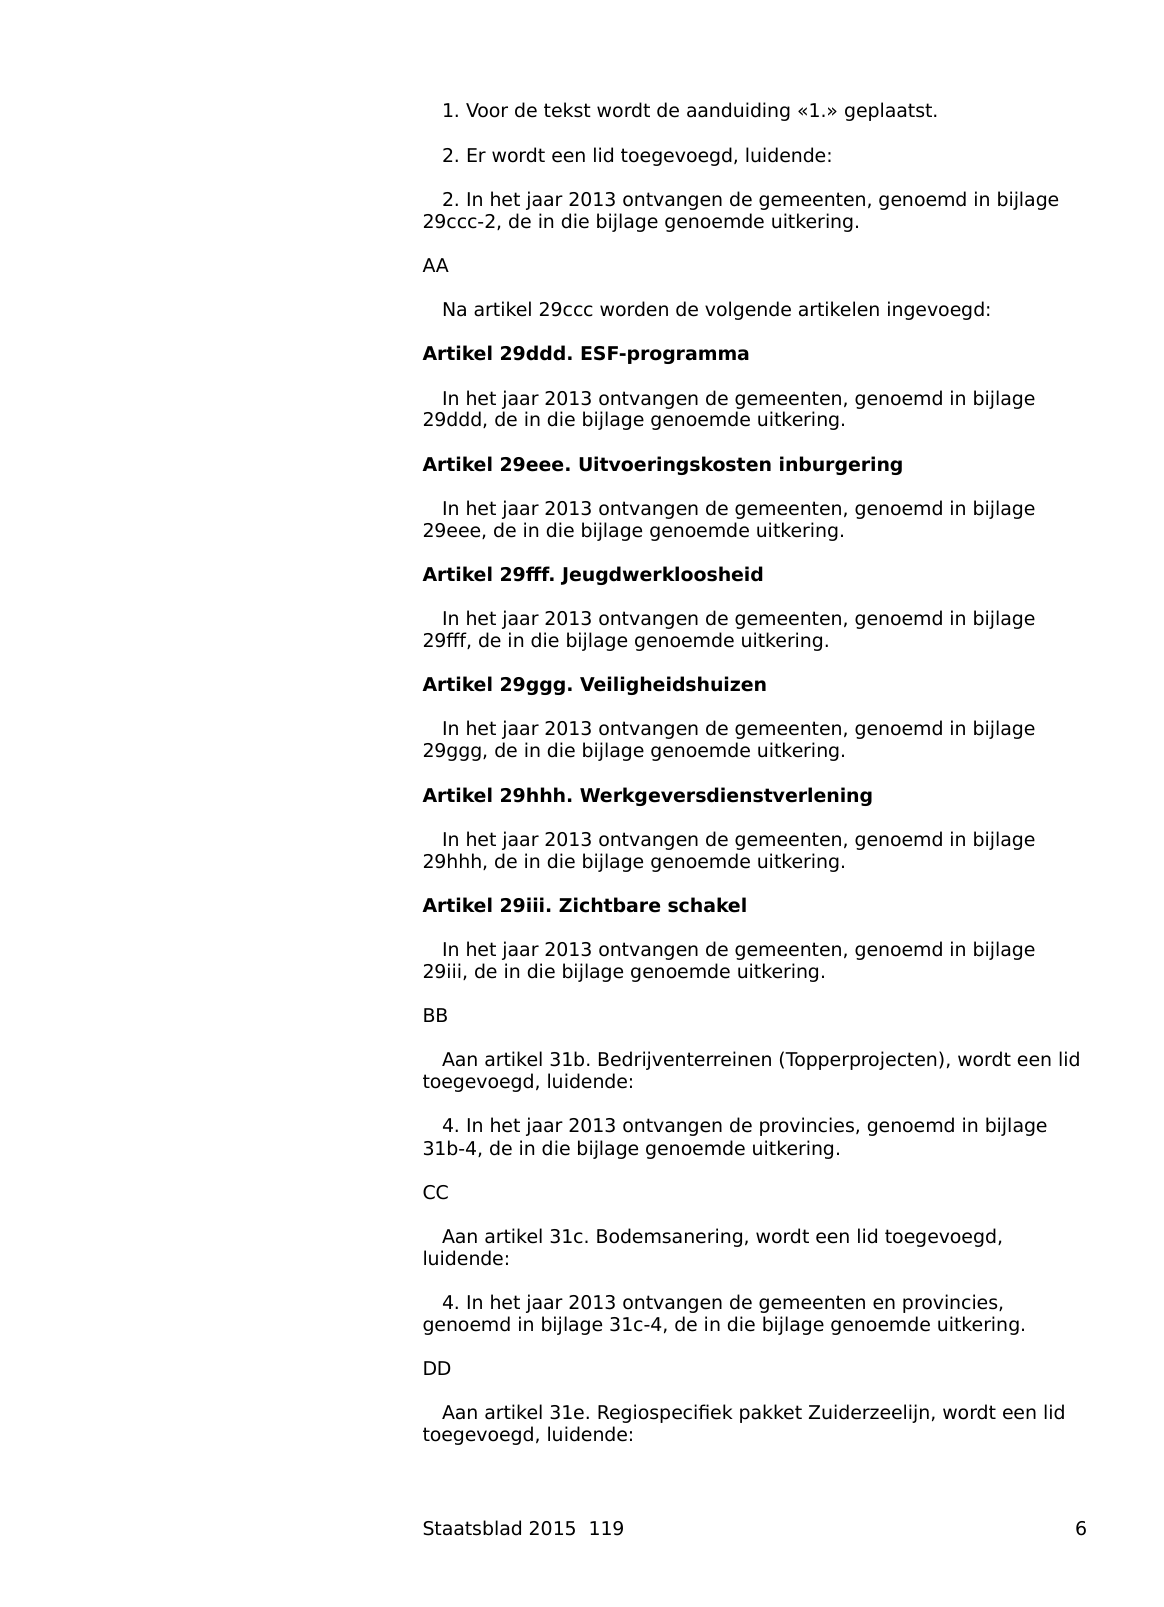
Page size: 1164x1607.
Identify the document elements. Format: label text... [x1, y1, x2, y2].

text In het jaar 2013 ontvangen de gemeenten, genoemd in bijlage 29hhh, de in die bijlage genoemde uitkering. [422, 829, 1087, 873]
text Aan artikel 31c. Bodemsanering, wordt een lid toegevoegd, luidende: [422, 1226, 1087, 1270]
subtitle Artikel 29fff. Jeugdwerkloosheid [422, 564, 1087, 586]
text 1. Voor de tekst wordt de aanduiding «1.» geplaatst. [422, 100, 1087, 122]
text In het jaar 2013 ontvangen de gemeenten, genoemd in bijlage 29fff, de in die bijlage genoemde uitkering. [422, 608, 1087, 652]
text 2. In het jaar 2013 ontvangen de gemeenten, genoemd in bijlage 29ccc-2, de in die bijlage genoemde uitkering. [422, 189, 1087, 233]
text In het jaar 2013 ontvangen de gemeenten, genoemd in bijlage 29ddd, de in die bijlage genoemde uitkering. [422, 387, 1087, 431]
subtitle Artikel 29ggg. Veiligheidshuizen [422, 674, 1087, 696]
text Aan artikel 31b. Bedrijventerreinen (Topperprojecten), wordt een lid toegevoegd, luidende: [422, 1049, 1087, 1093]
subtitle Artikel 29eee. Uitvoeringskosten inburgering [422, 453, 1087, 476]
text 4. In het jaar 2013 ontvangen de gemeenten en provincies, genoemd in bijlage 31c-4, de in die bijlage genoemde uitkering. [422, 1292, 1087, 1336]
subtitle Artikel 29iii. Zichtbare schakel [422, 895, 1087, 917]
text Na artikel 29ccc worden de volgende artikelen ingevoegd: [422, 299, 1087, 321]
subtitle Artikel 29hhh. Werkgeversdienstverlening [422, 784, 1087, 806]
text CC [422, 1182, 1087, 1203]
text DD [422, 1358, 1087, 1380]
text 4. In het jaar 2013 ontvangen de provincies, genoemd in bijlage 31b-4, de in die bijlage genoemde uitkering. [422, 1115, 1087, 1159]
text 2. Er wordt een lid toegevoegd, luidende: [422, 144, 1087, 167]
subtitle Artikel 29ddd. ESF-programma [422, 343, 1087, 365]
text In het jaar 2013 ontvangen de gemeenten, genoemd in bijlage 29eee, de in die bijlage genoemde uitkering. [422, 498, 1087, 542]
text In het jaar 2013 ontvangen de gemeenten, genoemd in bijlage 29iii, de in die bijlage genoemde uitkering. [422, 939, 1087, 983]
text Aan artikel 31e. Regiospecifiek pakket Zuiderzeelijn, wordt een lid toegevoegd, luidende: [422, 1402, 1087, 1446]
text AA [422, 255, 1087, 277]
text In het jaar 2013 ontvangen de gemeenten, genoemd in bijlage 29ggg, de in die bijlage genoemde uitkering. [422, 718, 1087, 762]
text BB [422, 1005, 1087, 1027]
